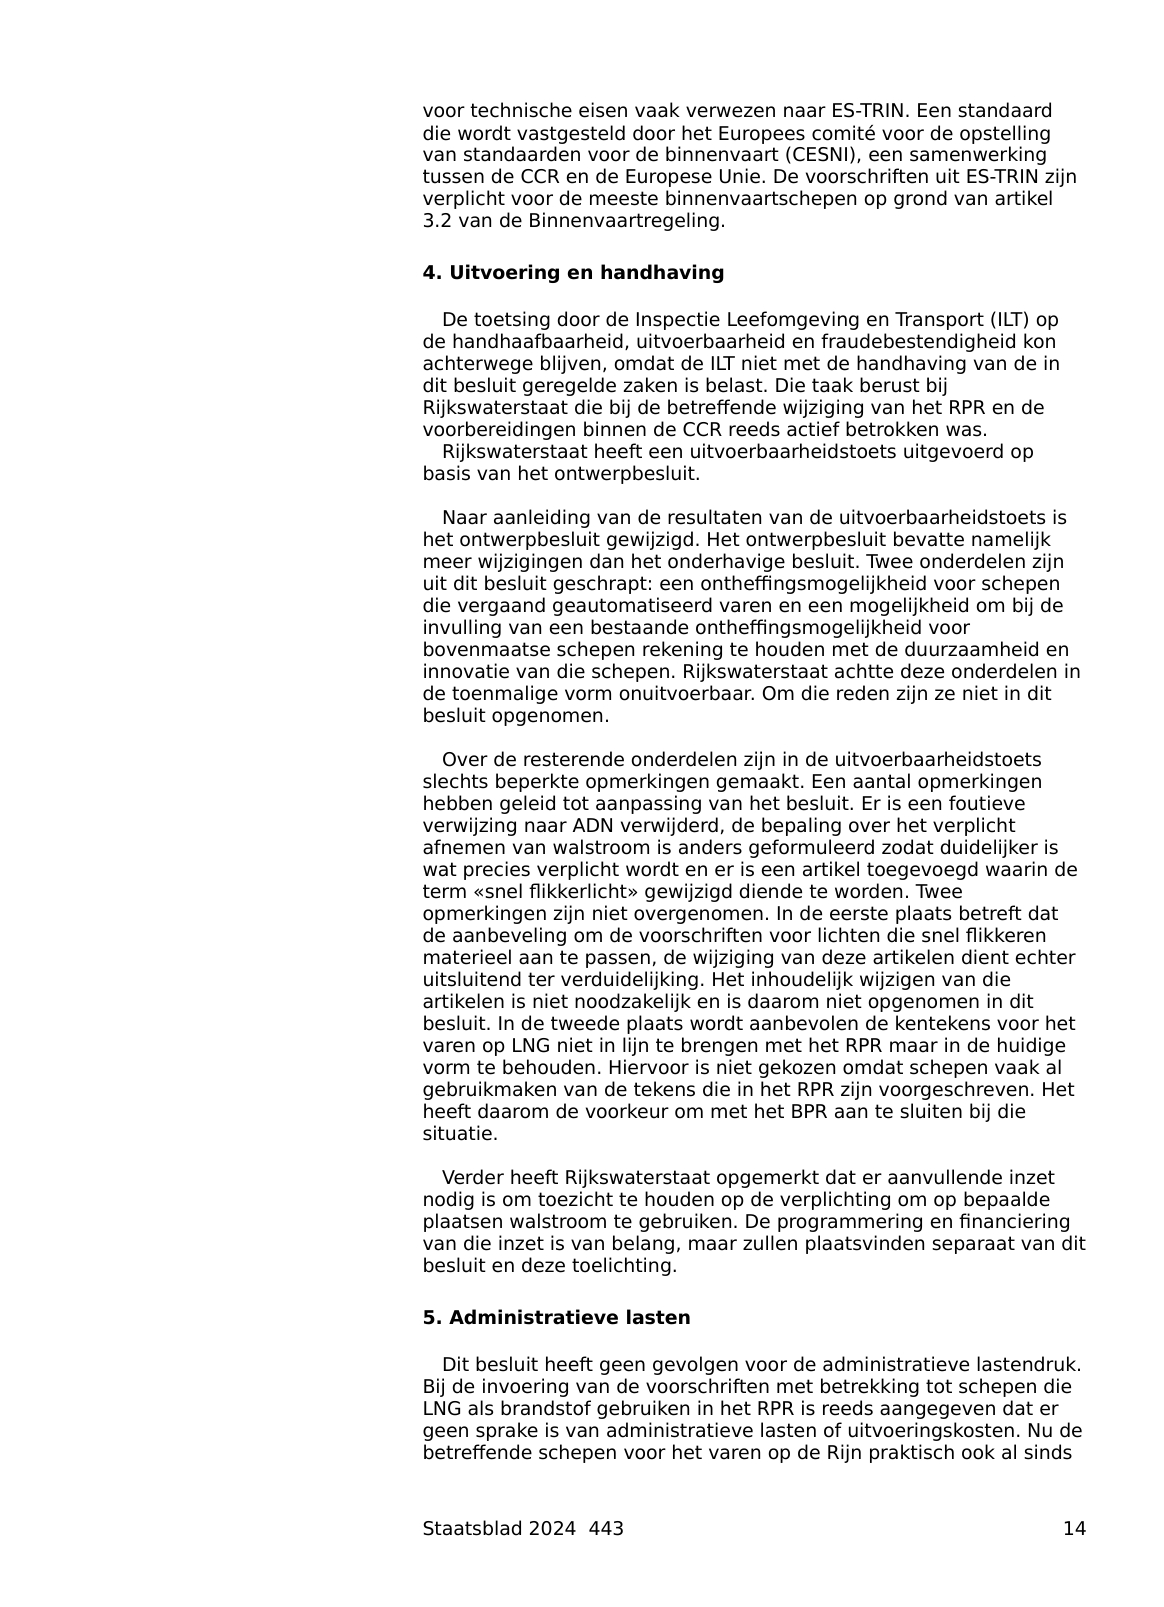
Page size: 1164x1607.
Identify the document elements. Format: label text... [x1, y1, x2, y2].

text voor technische eisen vaak verwezen naar ES-TRIN. Een standaard die wordt vastgesteld door het Europees comité voor de opstelling van standaarden voor de binnenvaart (CESNI), een samenwerking tussen de CCR en de Europese Unie. De voorschriften uit ES-TRIN zijn verplicht voor de meeste binnenvaartschepen op grond van artikel 3.2 van de Binnenvaartregeling. [422, 100, 1087, 232]
text Naar aanleiding van de resultaten van de uitvoerbaarheidstoets is het ontwerpbesluit gewijzigd. Het ontwerpbesluit bevatte namelijk meer wijzigingen dan het onderhavige besluit. Twee onderdelen zijn uit dit besluit geschrapt: een ontheffingsmogelijkheid voor schepen die vergaand geautomatiseerd varen en een mogelijkheid om bij de invulling van een bestaande ontheffingsmogelijkheid voor bovenmaatse schepen rekening te houden met de duurzaamheid en innovatie van die schepen. Rijkswaterstaat achtte deze onderdelen in de toenmalige vorm onuitvoerbaar. Om die reden zijn ze niet in dit besluit opgenomen. [422, 507, 1087, 727]
text Dit besluit heeft geen gevolgen voor de administratieve lastendruk. Bij de invoering van de voorschriften met betrekking tot schepen die LNG als brandstof gebruiken in het RPR is reeds aangegeven dat er geen sprake is van administratieve lasten of uitvoeringskosten. Nu de betreffende schepen voor het varen op de Rijn praktisch ook al sinds [422, 1354, 1087, 1464]
text Rijkswaterstaat heeft een uitvoerbaarheidstoets uitgevoerd op basis van het ontwerpbesluit. [422, 441, 1087, 485]
text Verder heeft Rijkswaterstaat opgemerkt dat er aanvullende inzet nodig is om toezicht te houden op de verplichting om op bepaalde plaatsen walstroom te gebruiken. De programmering en financiering van die inzet is van belang, maar zullen plaatsvinden separaat van dit besluit en deze toelichting. [422, 1167, 1087, 1277]
text Over de resterende onderdelen zijn in de uitvoerbaarheidstoets slechts beperkte opmerkingen gemaakt. Een aantal opmerkingen hebben geleid tot aanpassing van het besluit. Er is een foutieve verwijzing naar ADN verwijderd, de bepaling over het verplicht afnemen van walstroom is anders geformuleerd zodat duidelijker is wat precies verplicht wordt en er is een artikel toegevoegd waarin de term «snel flikkerlicht» gewijzigd diende te worden. Twee opmerkingen zijn niet overgenomen. In de eerste plaats betreft dat de aanbeveling om de voorschriften voor lichten die snel flikkeren materieel aan te passen, de wijziging van deze artikelen dient echter uitsluitend ter verduidelijking. Het inhoudelijk wijzigen van die artikelen is niet noodzakelijk en is daarom niet opgenomen in dit besluit. In de tweede plaats wordt aanbevolen de kentekens voor het varen op LNG niet in lijn te brengen met het RPR maar in de huidige vorm te behouden. Hiervoor is niet gekozen omdat schepen vaak al gebruikmaken van de tekens die in het RPR zijn voorgeschreven. Het heeft daarom de voorkeur om met het BPR aan te sluiten bij die situatie. [422, 749, 1087, 1145]
text De toetsing door de Inspectie Leefomgeving en Transport (ILT) op de handhaafbaarheid, uitvoerbaarheid en fraudebestendigheid kon achterwege blijven, omdat de ILT niet met de handhaving van de in dit besluit geregelde zaken is belast. Die taak berust bij Rijkswaterstaat die bij de betreffende wijziging van het RPR en de voorbereidingen binnen de CCR reeds actief betrokken was. [422, 309, 1087, 441]
subtitle 4. Uitvoering en handhaving [422, 262, 1087, 284]
subtitle 5. Administratieve lasten [422, 1307, 1087, 1329]
